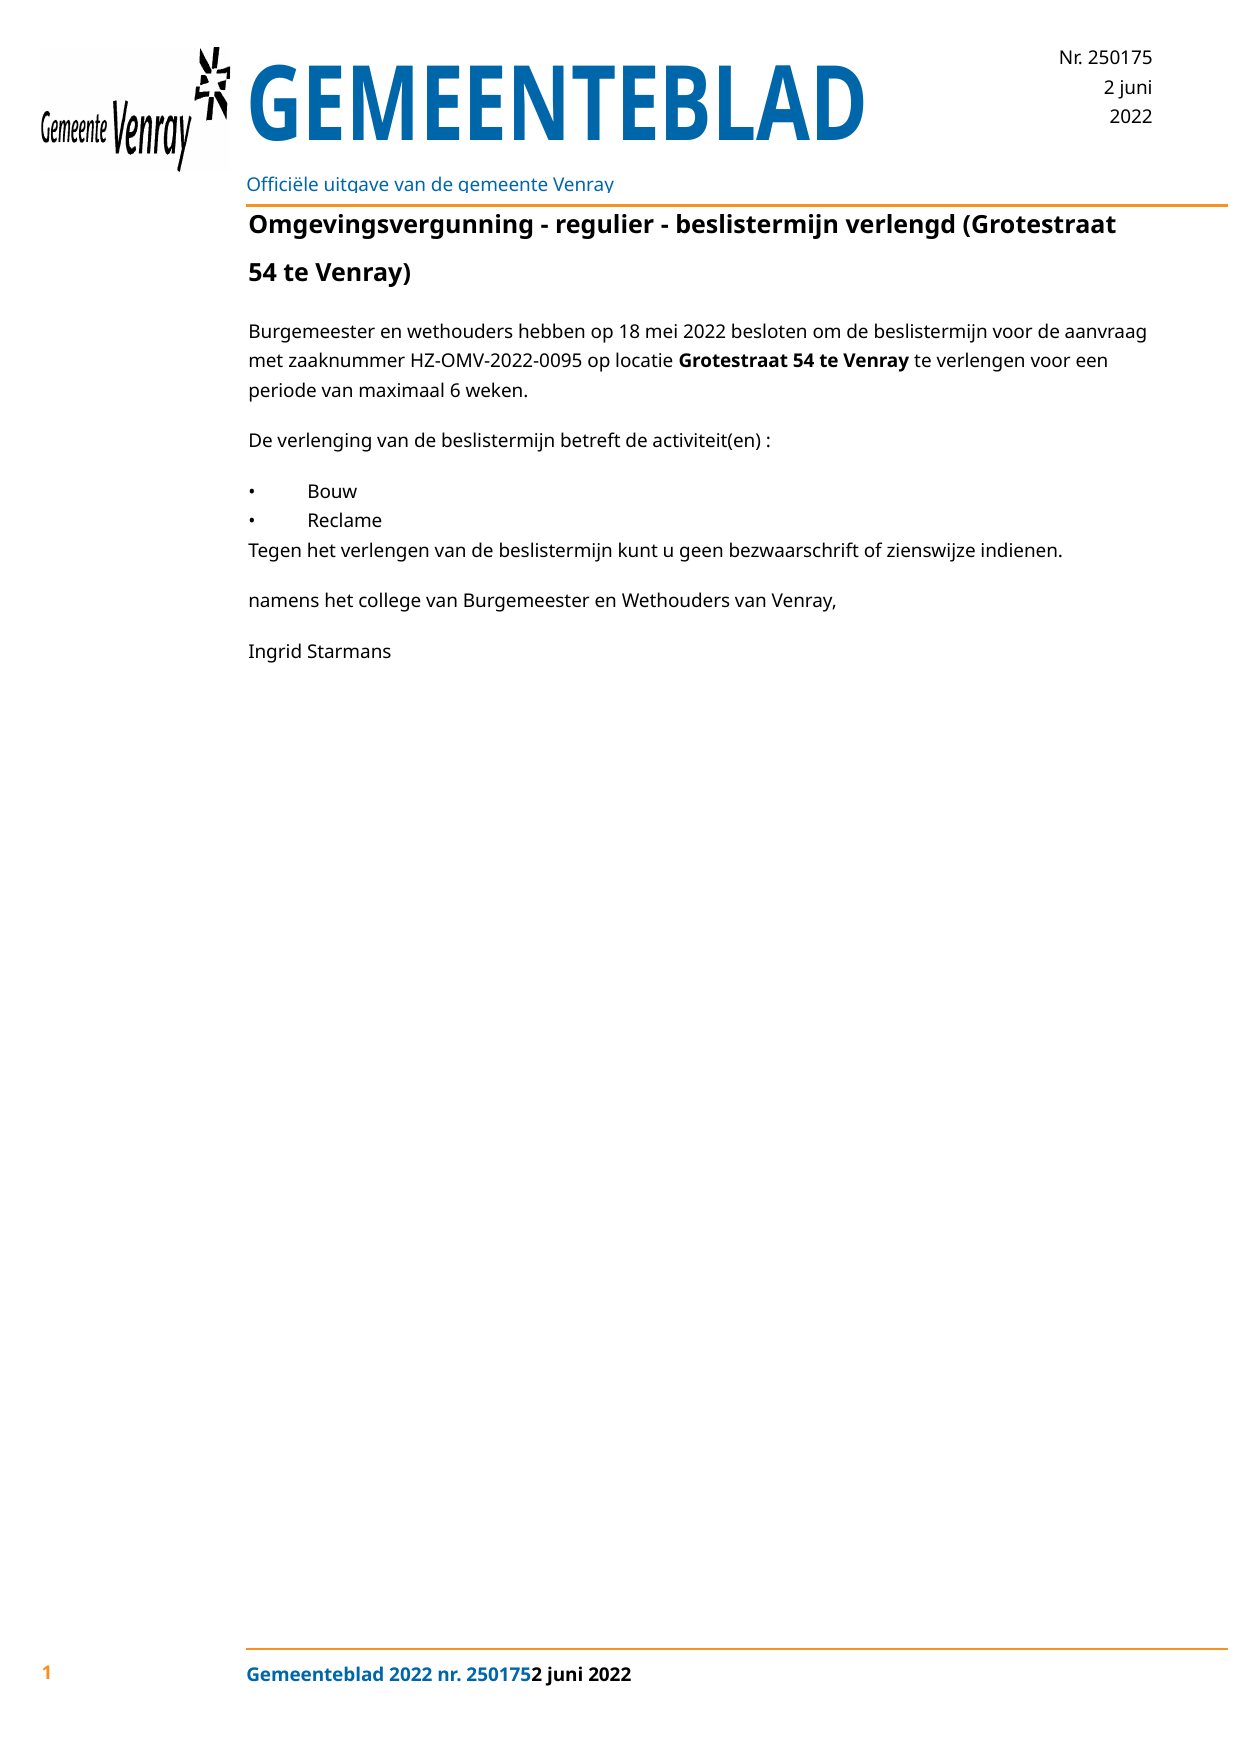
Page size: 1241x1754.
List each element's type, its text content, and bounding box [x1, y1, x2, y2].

text Tegen het verlengen van de beslistermijn kunt u geen bezwaarschrift of zienswijze indienen. [248, 537, 1152, 563]
text Omgevingsvergunning - regulier - beslistermijn verlengd (Grotestraat 54 te Venray) [248, 207, 1152, 288]
text Ingrid Starmans [248, 638, 1152, 664]
text De verlenging van de beslistermijn betreft de activiteit(en) : [248, 427, 1152, 453]
list Bouw [248, 478, 1152, 504]
picture [41, 47, 231, 172]
text namens het college van Burgemeester en Wethouders van Venray, [248, 587, 1152, 613]
text Burgemeester en wethouders hebben op 18 mei 2022 besloten om de beslistermijn voor de aanvraag met zaaknummer HZ-OMV-2022-0095 op locatie Grotestraat 54 te Venray te verlengen voor een periode van maximaal 6 weken. [248, 318, 1152, 403]
list Reclame [248, 507, 1152, 533]
